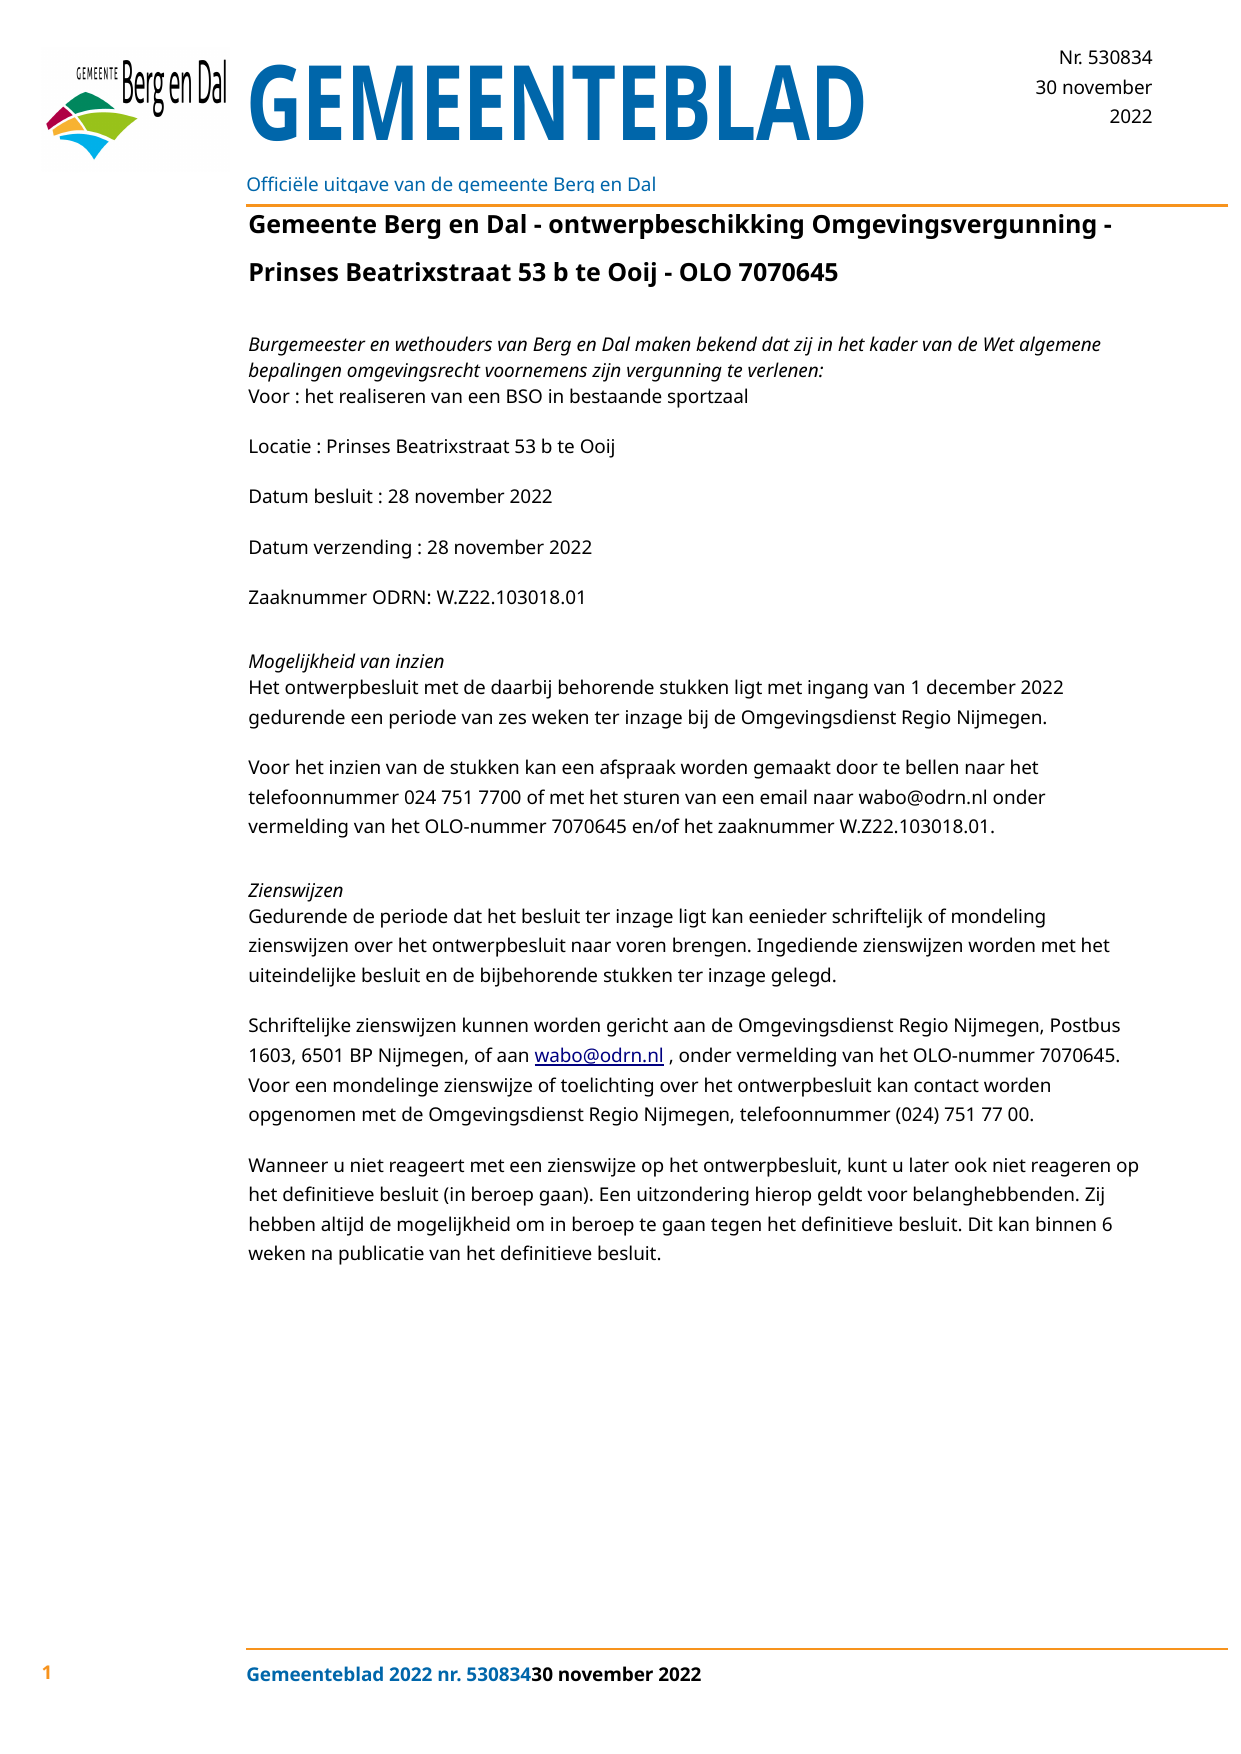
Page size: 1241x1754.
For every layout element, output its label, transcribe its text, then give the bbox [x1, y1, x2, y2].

text Gedurende de periode dat het besluit ter inzage ligt kan eenieder schriftelijk of mondeling zienswijzen over het ontwerpbesluit naar voren brengen. Ingediende zienswijzen worden met het uiteindelijke besluit en de bijbehorende stukken ter inzage gelegd. [248, 903, 1152, 988]
text Zaaknummer ODRN: W.Z22.103018.01 [248, 584, 1152, 610]
text Het ontwerpbesluit met de daarbij behorende stukken ligt met ingang van 1 december 2022 gedurende een periode van zes weken ter inzage bij de Omgevingsdienst Regio Nijmegen. [248, 674, 1152, 729]
text Gemeente Berg en Dal - ontwerpbeschikking Omgevingsvergunning - Prinses Beatrixstraat 53 b te Ooij - OLO 7070645 [248, 207, 1152, 288]
text Wanneer u niet reageert met een zienswijze op het ontwerpbesluit, kunt u later ook niet reageren op het definitieve besluit (in beroep gaan). Een uitzondering hierop geldt voor belanghebbenden. Zij hebben altijd de mogelijkheid om in beroep te gaan tegen het definitieve besluit. Dit kan binnen 6 weken na publicatie van het definitieve besluit. [248, 1152, 1152, 1266]
text Datum verzending : 28 november 2022 [248, 534, 1152, 560]
text Schriftelijke zienswijzen kunnen worden gericht aan de Omgevingsdienst Regio Nijmegen, Postbus 1603, 6501 BP Nijmegen, of aan wabo@odrn.nl , onder vermelding van het OLO-nummer 7070645. Voor een mondelinge zienswijze of toelichting over het ontwerpbesluit kan contact worden opgenomen met de Omgevingsdienst Regio Nijmegen, telefoonnummer (024) 751 77 00. [248, 1013, 1152, 1127]
text Locatie : Prinses Beatrixstraat 53 b te Ooij [248, 433, 1152, 459]
text Voor het inzien van de stukken kan een afspraak worden gemaakt door te bellen naar het telefoonnummer 024 751 7700 of met het sturen van een email naar wabo@odrn.nl onder vermelding van het OLO-nummer 7070645 en/of het zaaknummer W.Z22.103018.01. [248, 754, 1152, 839]
text Mogelijkheid van inzien [248, 648, 1152, 674]
picture [41, 47, 231, 172]
text Burgemeester en wethouders van Berg en Dal maken bekend dat zij in het kader van de Wet algemene bepalingen omgevingsrecht voornemens zijn vergunning te verlenen: [248, 331, 1152, 383]
text Datum besluit : 28 november 2022 [248, 484, 1152, 509]
text Zienswijzen [248, 877, 1152, 903]
text Voor : het realiseren van een BSO in bestaande sportzaal [248, 383, 1152, 409]
